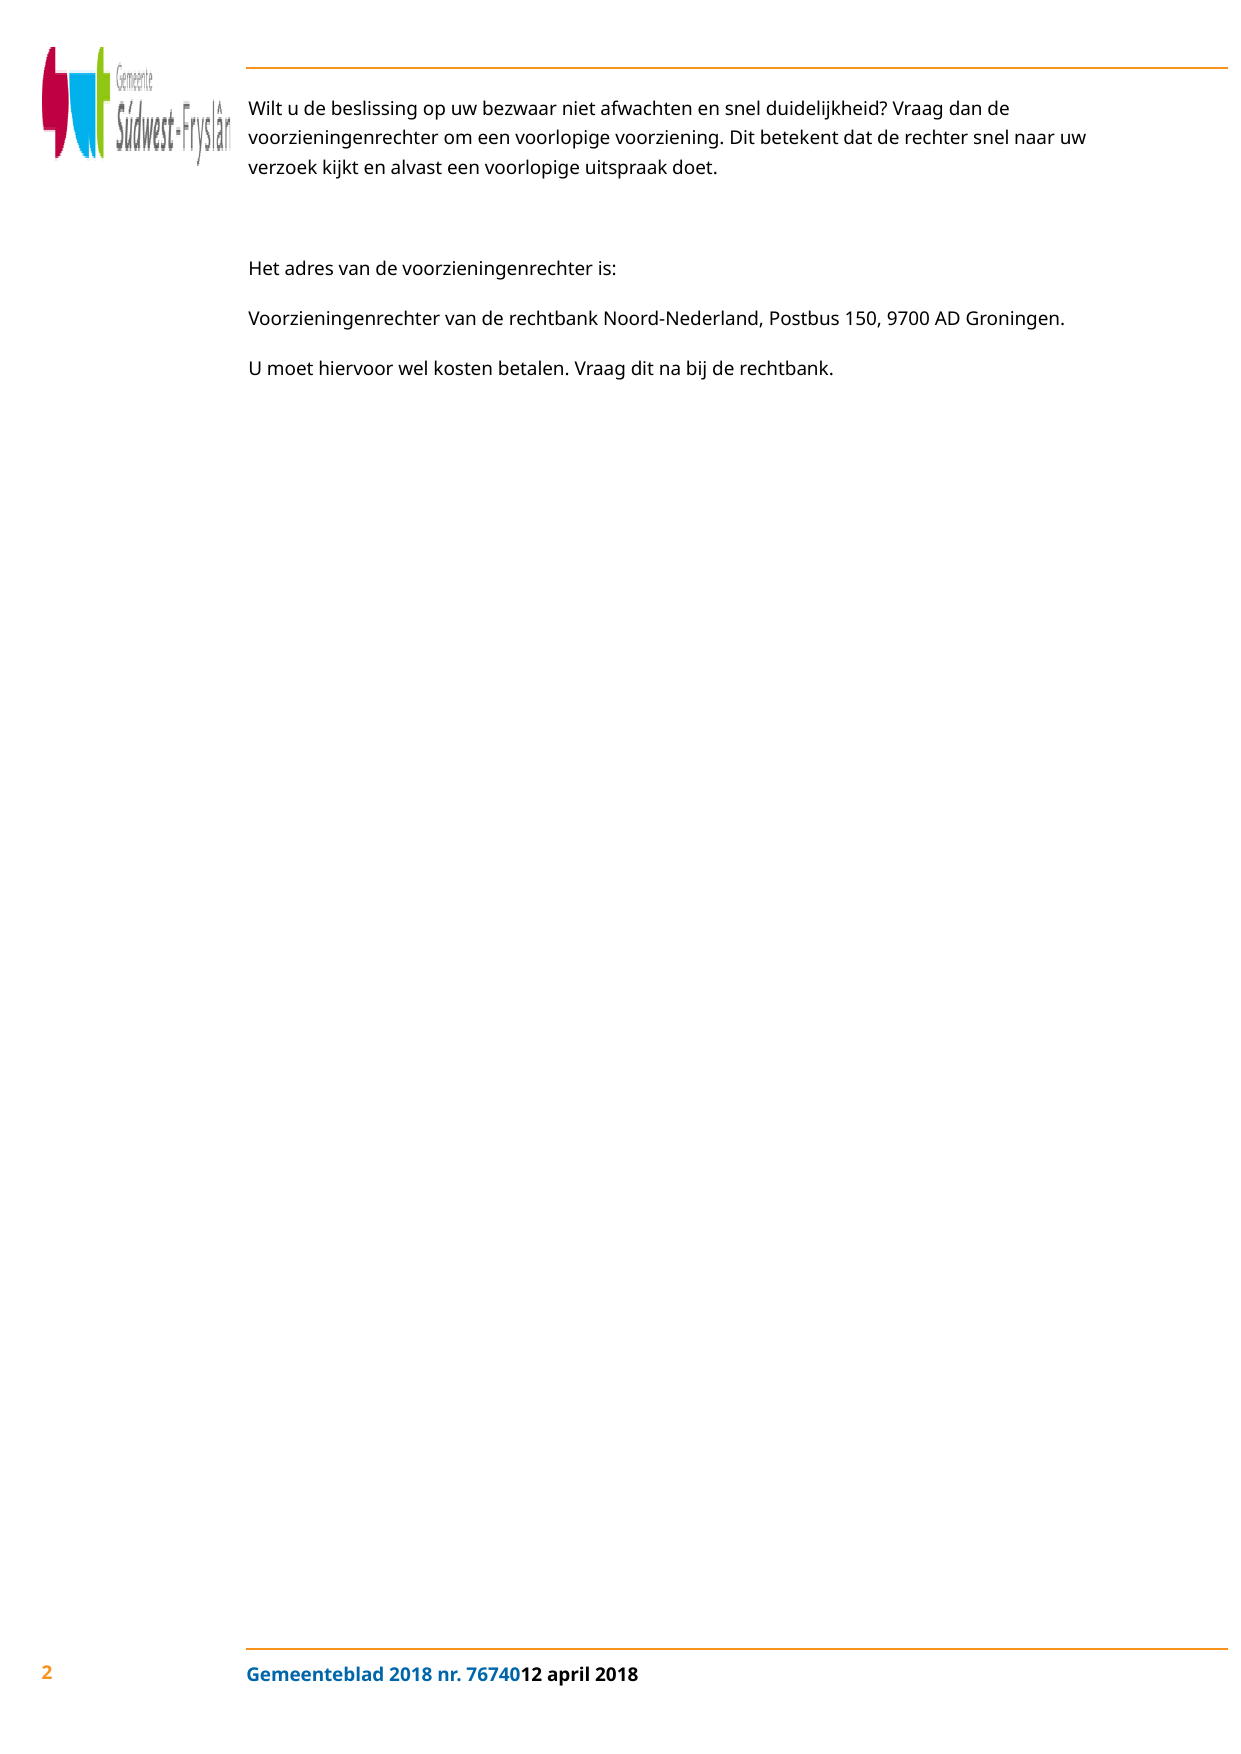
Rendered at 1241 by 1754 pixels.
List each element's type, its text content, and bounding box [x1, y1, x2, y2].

text Voorzieningenrechter van de rechtbank Noord-Nederland, Postbus 150, 9700 AD Groningen. [248, 305, 1152, 331]
text Het adres van de voorzieningenrechter is: [248, 255, 1152, 281]
text Wilt u de beslissing op uw bezwaar niet afwachten en snel duidelijkheid? Vraag dan de voorzieningenrechter om een voorlopige voorziening. Dit betekent dat de rechter snel naar uw verzoek kijkt en alvast een voorlopige uitspraak doet. [248, 95, 1152, 180]
picture [41, 47, 231, 172]
text U moet hiervoor wel kosten betalen. Vraag dit na bij de rechtbank. [248, 356, 1152, 381]
